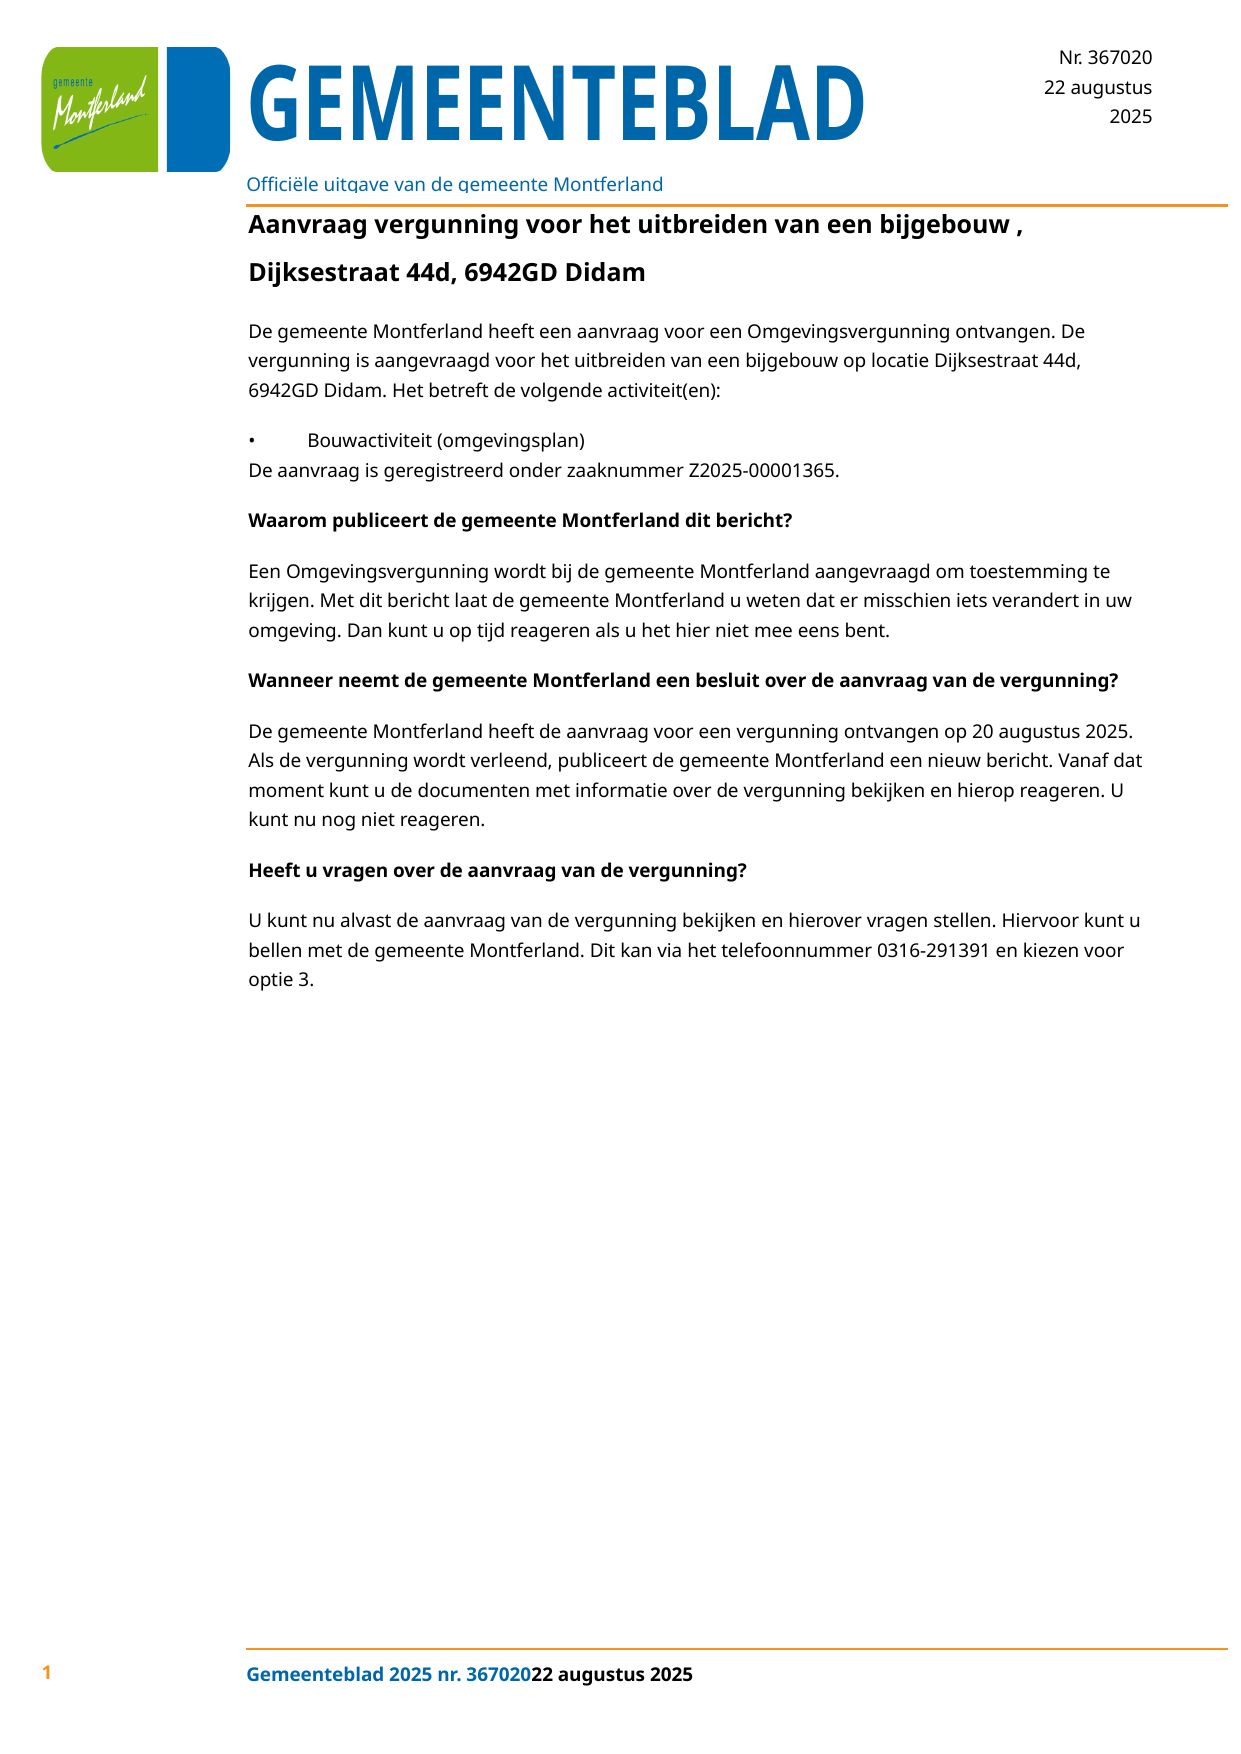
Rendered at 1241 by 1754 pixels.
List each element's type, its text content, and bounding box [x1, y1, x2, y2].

text Heeft u vragen over de aanvraag van de vergunning? [248, 857, 1152, 883]
picture [41, 47, 231, 172]
text Aanvraag vergunning voor het uitbreiden van een bijgebouw , Dijksestraat 44d, 6942GD Didam [248, 207, 1152, 288]
text U kunt nu alvast de aanvraag van de vergunning bekijken en hierover vragen stellen. Hiervoor kunt u bellen met de gemeente Montferland. Dit kan via het telefoonnummer 0316-291391 en kiezen voor optie 3. [248, 907, 1152, 992]
text De aanvraag is geregistreerd onder zaaknummer Z2025-00001365. [248, 457, 1152, 483]
text De gemeente Montferland heeft de aanvraag voor een vergunning ontvangen op 20 augustus 2025. Als de vergunning wordt verleend, publiceert de gemeente Montferland een nieuw bericht. Vanaf dat moment kunt u de documenten met informatie over de vergunning bekijken en hierop reageren. U kunt nu nog niet reageren. [248, 718, 1152, 832]
text Waarom publiceert de gemeente Montferland dit bericht? [248, 507, 1152, 533]
text Wanneer neemt de gemeente Montferland een besluit over de aanvraag van de vergunning? [248, 667, 1152, 693]
list Bouwactiviteit (omgevingsplan) [248, 427, 1152, 453]
text De gemeente Montferland heeft een aanvraag voor een Omgevingsvergunning ontvangen. De vergunning is aangevraagd voor het uitbreiden van een bijgebouw op locatie Dijksestraat 44d, 6942GD Didam. Het betreft de volgende activiteit(en): [248, 318, 1152, 403]
text Een Omgevingsvergunning wordt bij de gemeente Montferland aangevraagd om toestemming te krijgen. Met dit bericht laat de gemeente Montferland u weten dat er misschien iets verandert in uw omgeving. Dan kunt u op tijd reageren als u het hier niet mee eens bent. [248, 558, 1152, 643]
